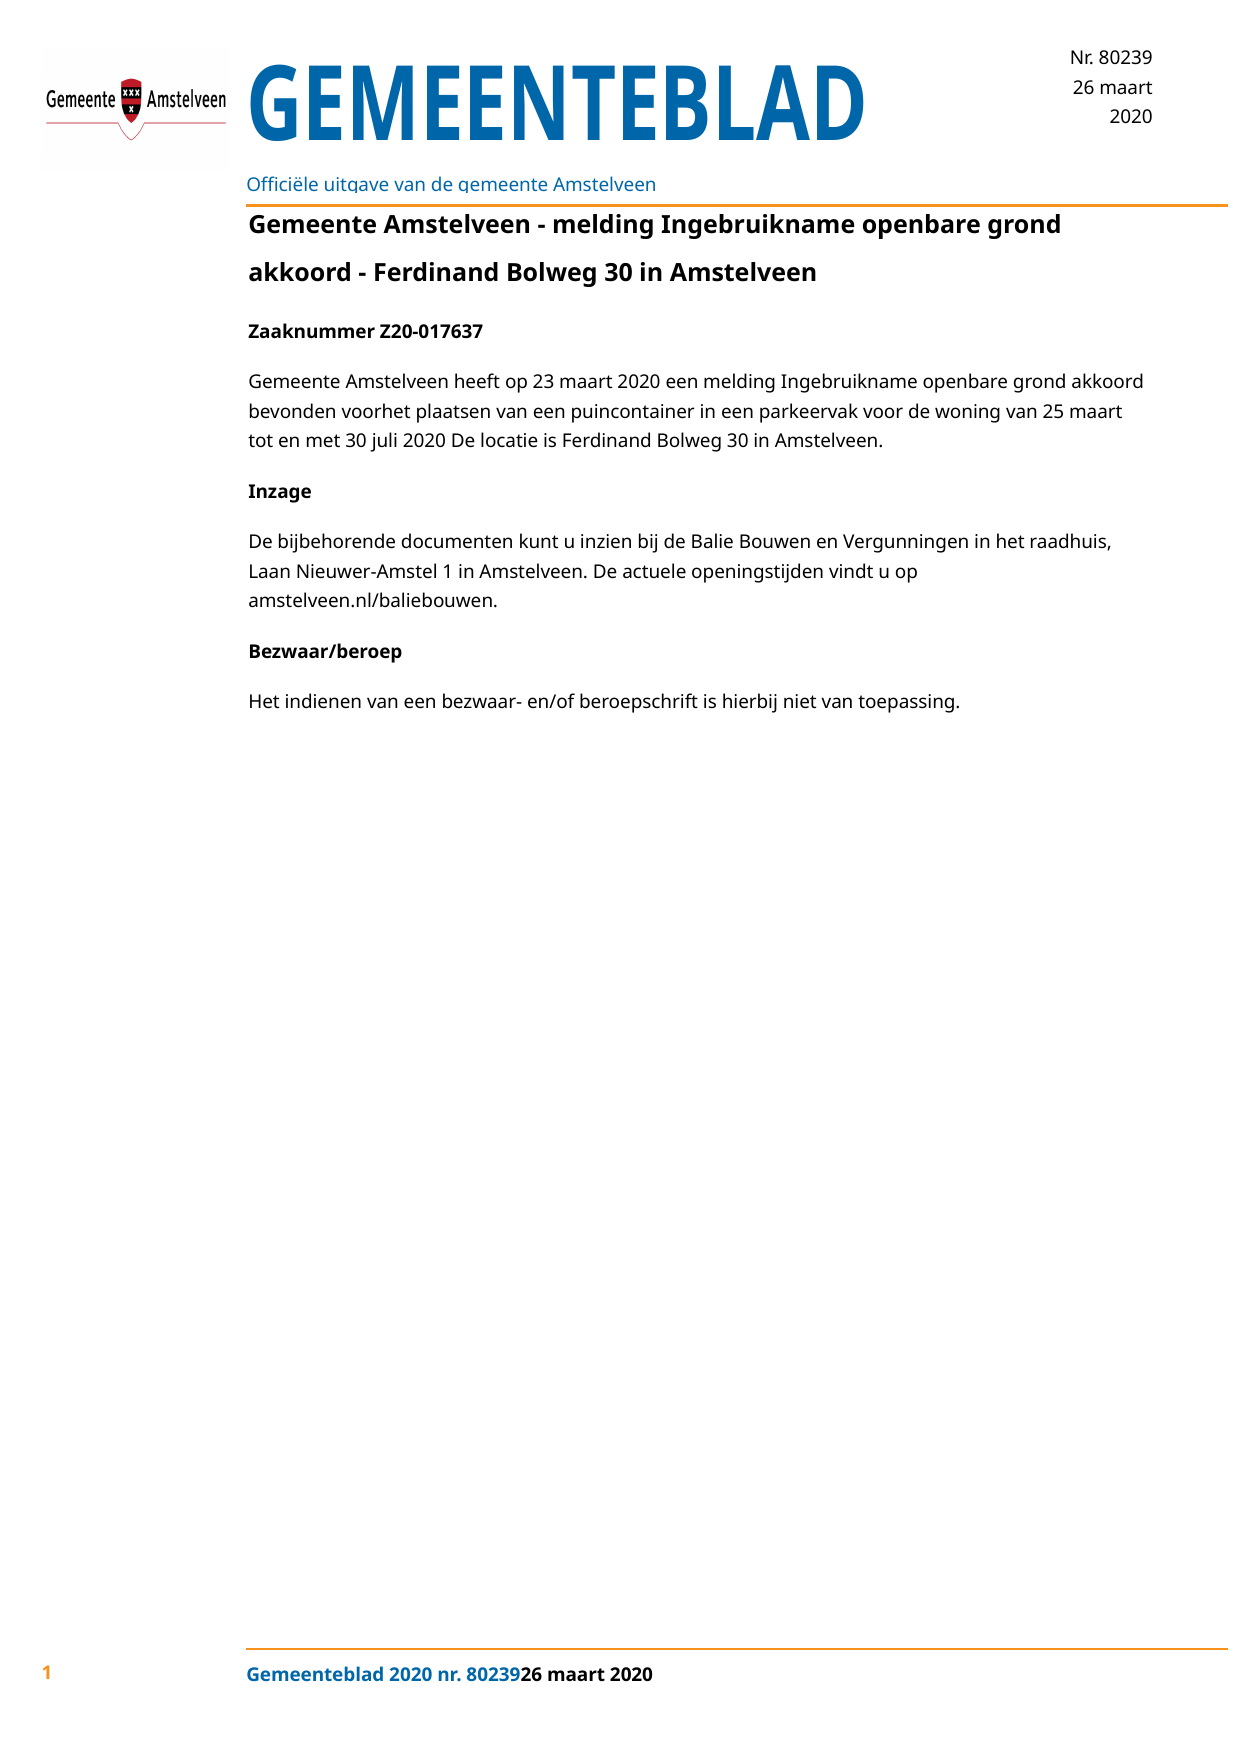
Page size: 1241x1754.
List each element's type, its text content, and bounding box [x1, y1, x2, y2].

text Het indienen van een bezwaar- en/of beroepschrift is hierbij niet van toepassing. [248, 688, 1152, 714]
text De bijbehorende documenten kunt u inzien bij de Balie Bouwen en Vergunningen in het raadhuis, Laan Nieuwer-Amstel 1 in Amstelveen. De actuele openingstijden vindt u op amstelveen.nl/baliebouwen. [248, 528, 1152, 613]
text Gemeente Amstelveen - melding Ingebruikname openbare grond akkoord - Ferdinand Bolweg 30 in Amstelveen [248, 207, 1152, 288]
text Bezwaar/beroep [248, 638, 1152, 664]
text Gemeente Amstelveen heeft op 23 maart 2020 een melding Ingebruikname openbare grond akkoord bevonden voorhet plaatsen van een puincontainer in een parkeervak voor de woning van 25 maart tot en met 30 juli 2020 De locatie is Ferdinand Bolweg 30 in Amstelveen. [248, 368, 1152, 453]
picture [41, 47, 231, 172]
text Zaaknummer Z20-017637 [248, 318, 1152, 344]
text Inzage [248, 478, 1152, 504]
